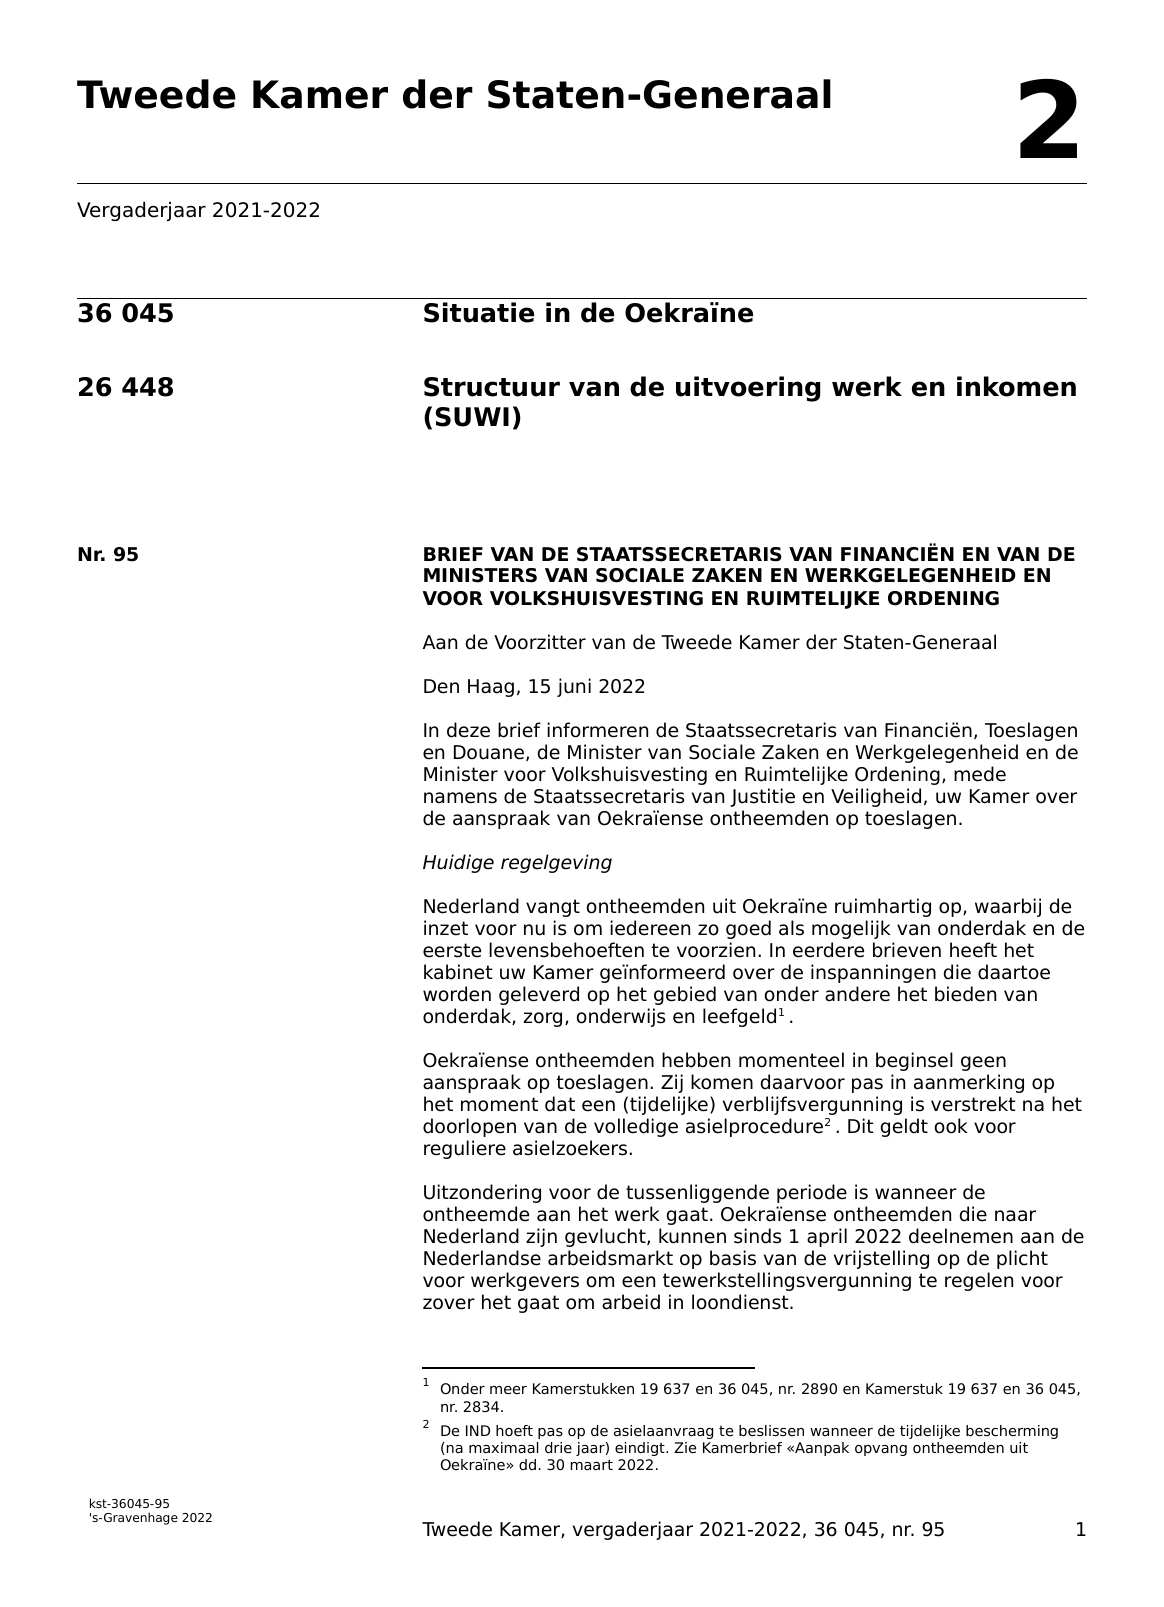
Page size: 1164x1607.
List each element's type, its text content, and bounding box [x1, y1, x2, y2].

table_header 2 [886, 59, 1087, 183]
subtitle Huidige regelgeving [422, 852, 1087, 874]
text kst-36045-95 [88, 1497, 323, 1511]
text Aan de Voorzitter van de Tweede Kamer der Staten-Generaal [422, 632, 1087, 653]
text 's-Gravenhage 2022 [88, 1511, 323, 1525]
subtitle Nr. 95 BRIEF VAN DE STAATSSECRETARIS VAN FINANCIËN EN VAN DE MINISTERS VAN SOCIALE ZAKEN EN WERKGELEGENHEID EN VOOR VOLKSHUISVESTING EN RUIMTELIJKE ORDENING [77, 543, 1087, 609]
text De IND hoeft pas op de asielaanvraag te beslissen wanneer de tijdelijke bescherming (na maximaal drie jaar) eindigt. Zie Kamerbrief «Aanpak opvang ontheemden uit Oekraïne» dd. 30 maart 2022. [422, 1418, 1087, 1474]
text Oekraïense ontheemden hebben momenteel in beginsel geen aanspraak op toeslagen. Zij komen daarvoor pas in aanmerking op het moment dat een (tijdelijke) verblijfsvergunning is verstrekt na het doorlopen van de volledige asielprocedure. Dit geldt ook voor reguliere asielzoekers. [422, 1050, 1087, 1160]
text Nederland vangt ontheemden uit Oekraïne ruimhartig op, waarbij de inzet voor nu is om iedereen zo goed als mogelijk van onderdak en de eerste levensbehoeften te voorzien. In eerdere brieven heeft het kabinet uw Kamer geïnformeerd over de inspanningen die daartoe worden geleverd op het gebied van onder andere het bieden van onderdak, zorg, onderwijs en leefgeld. [422, 896, 1087, 1028]
text Uitzondering voor de tussenliggende periode is wanneer de ontheemde aan het werk gaat. Oekraïense ontheemden die naar Nederland zijn gevlucht, kunnen sinds 1 april 2022 deelnemen aan de Nederlandse arbeidsmarkt op basis van de vrijstelling op de plicht voor werkgevers om een tewerkstellingsvergunning te regelen voor zover het gaat om arbeid in loondienst. [422, 1182, 1087, 1314]
text Den Haag, 15 juni 2022 [422, 676, 1087, 698]
subtitle 26 448 Structuur van de uitvoering werk en inkomen (SUWI) [77, 373, 1087, 432]
subtitle 36 045 Situatie in de Oekraïne [77, 299, 1087, 329]
table_header Tweede Kamer der Staten-Generaal [77, 59, 886, 183]
table_cell Vergaderjaar 2021-2022 [77, 184, 1087, 298]
text Onder meer Kamerstukken 19 637 en 36 045, nr. 2890 en Kamerstuk 19 637 en 36 045, nr. 2834. [422, 1377, 1087, 1416]
text In deze brief informeren de Staatssecretaris van Financiën, Toeslagen en Douane, de Minister van Sociale Zaken en Werkgelegenheid en de Minister voor Volkshuisvesting en Ruimtelijke Ordening, mede namens de Staatssecretaris van Justitie en Veiligheid, uw Kamer over de aanspraak van Oekraïense ontheemden op toeslagen. [422, 720, 1087, 830]
